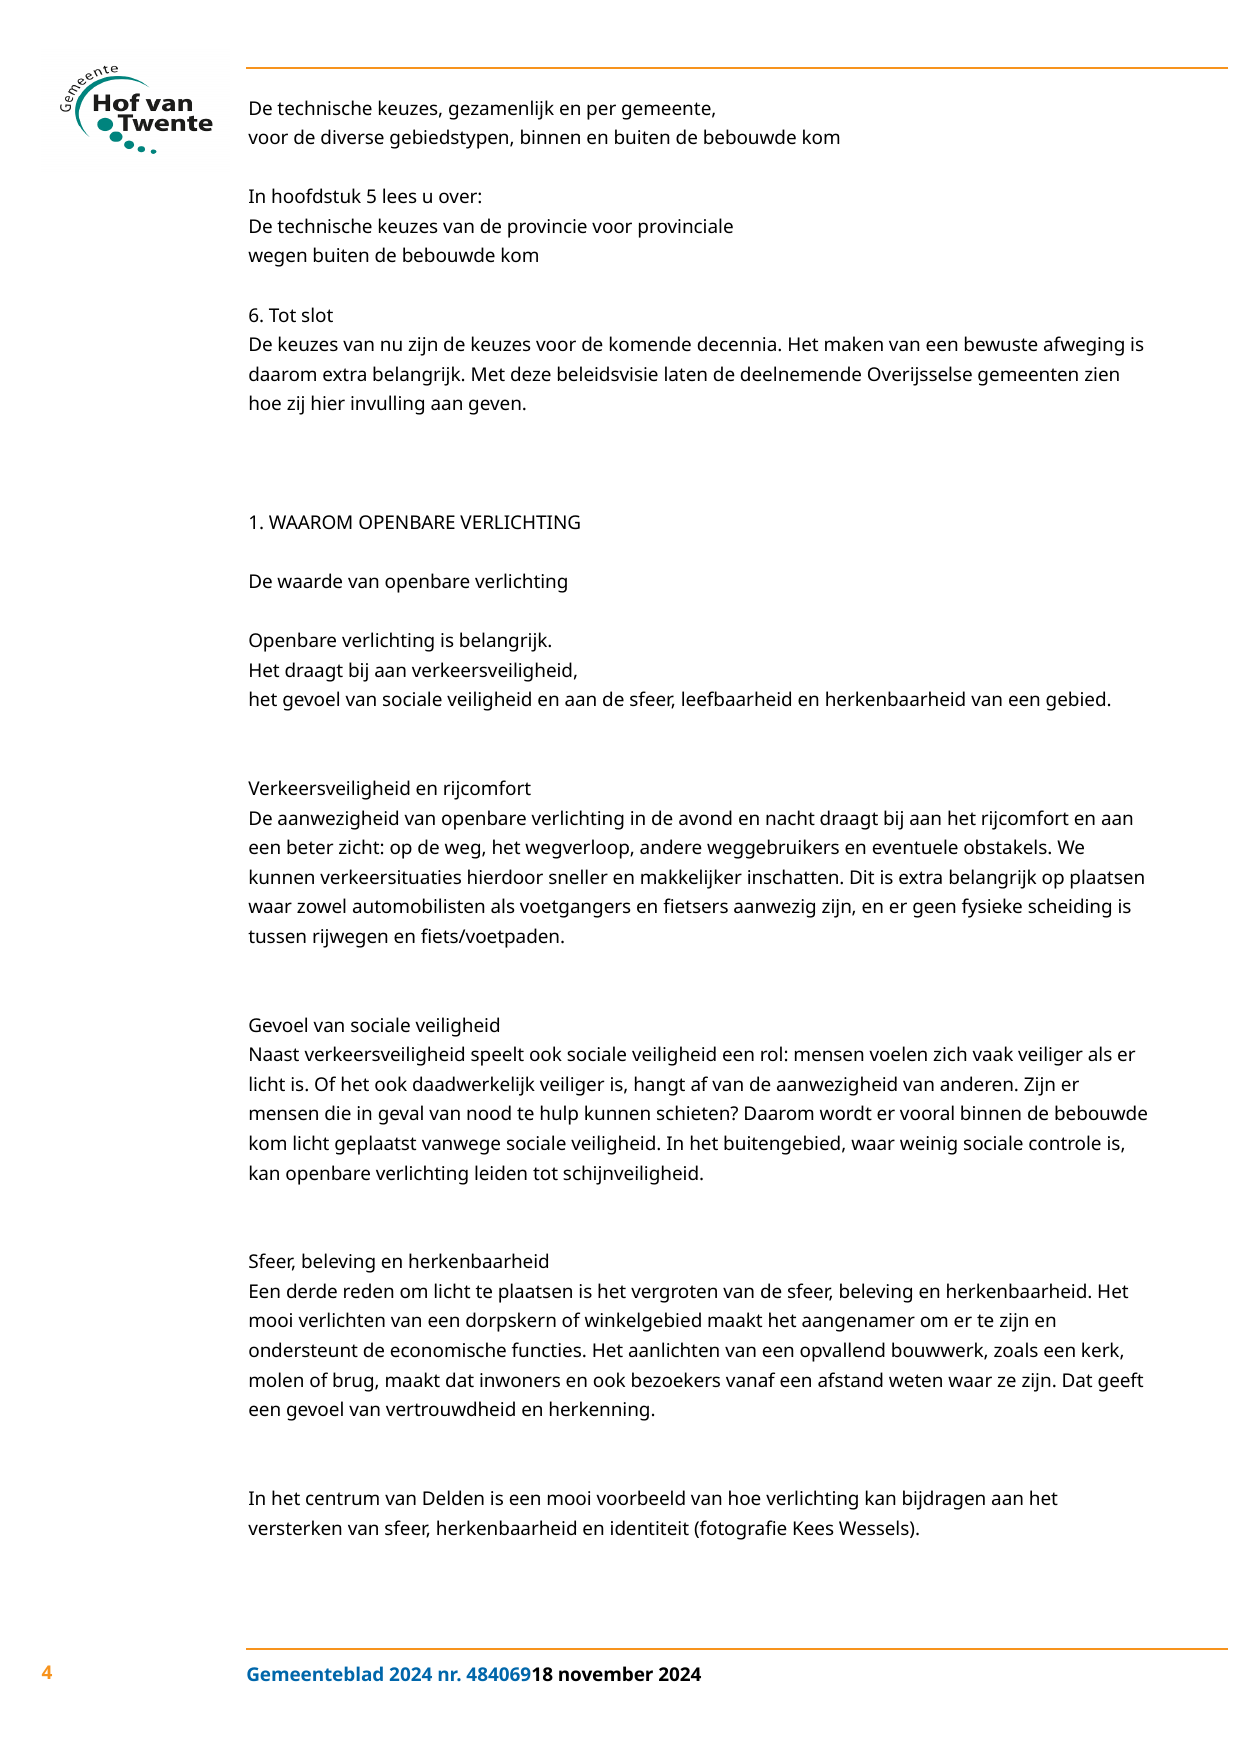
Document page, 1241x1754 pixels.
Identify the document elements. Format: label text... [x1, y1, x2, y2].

text voor de diverse gebiedstypen, binnen en buiten de bebouwde kom [248, 124, 1152, 150]
text Het draagt bij aan verkeersveiligheid, [248, 657, 1152, 683]
text In hoofdstuk 5 lees u over: [248, 183, 1152, 209]
text De keuzes van nu zijn de keuzes voor de komende decennia. Het maken van een bewuste afweging is daarom extra belangrijk. Met deze beleidsvisie laten de deelnemende Overijsselse gemeenten zien hoe zij hier invulling aan geven. [248, 331, 1152, 416]
text wegen buiten de bebouwde kom [248, 243, 1152, 268]
text Verkeersveiligheid en rijcomfort [248, 775, 1152, 801]
text Naast verkeersveiligheid speelt ook sociale veiligheid een rol: mensen voelen zich vaak veiliger als er licht is. Of het ook daadwerkelijk veiliger is, hangt af van de aanwezigheid van anderen. Zijn er mensen die in geval van nood te hulp kunnen schieten? Daarom wordt er vooral binnen de bebouwde kom licht geplaatst vanwege sociale veiligheid. In het buitengebied, waar weinig sociale controle is, kan openbare verlichting leiden tot schijnveiligheid. [248, 1041, 1152, 1186]
text Sfeer, beleving en herkenbaarheid [248, 1248, 1152, 1274]
text In het centrum van Delden is een mooi voorbeeld van hoe verlichting kan bijdragen aan het versterken van sfeer, herkenbaarheid en identiteit (fotografie Kees Wessels). [248, 1485, 1152, 1541]
text Openbare verlichting is belangrijk. [248, 627, 1152, 653]
text Een derde reden om licht te plaatsen is het vergroten van de sfeer, beleving en herkenbaarheid. Het mooi verlichten van een dorpskern of winkelgebied maakt het aangenamer om er te zijn en ondersteunt de economische functies. Het aanlichten van een opvallend bouwwerk, zoals een kerk, molen of brug, maakt dat inwoners en ook bezoekers vanaf een afstand weten waar ze zijn. Dat geeft een gevoel van vertrouwdheid en herkenning. [248, 1278, 1152, 1422]
text het gevoel van sociale veiligheid en aan de sfeer, leefbaarheid en herkenbaarheid van een gebied. [248, 686, 1152, 712]
text De technische keuzes, gezamenlijk en per gemeente, [248, 95, 1152, 121]
text De technische keuzes van de provincie voor provinciale [248, 213, 1152, 239]
text De waarde van openbare verlichting [248, 568, 1152, 594]
text 6. Tot slot [248, 302, 1152, 328]
picture [41, 47, 231, 172]
text 1. WAAROM OPENBARE VERLICHTING [248, 509, 1152, 535]
text De aanwezigheid van openbare verlichting in de avond en nacht draagt bij aan het rijcomfort en aan een beter zicht: op de weg, het wegverloop, andere weggebruikers en eventuele obstakels. We kunnen verkeersituaties hierdoor sneller en makkelijker inschatten. Dit is extra belangrijk op plaatsen waar zowel automobilisten als voetgangers en fietsers aanwezig zijn, en er geen fysieke scheiding is tussen rijwegen en fiets/voetpaden. [248, 805, 1152, 949]
text Gevoel van sociale veiligheid [248, 1012, 1152, 1038]
